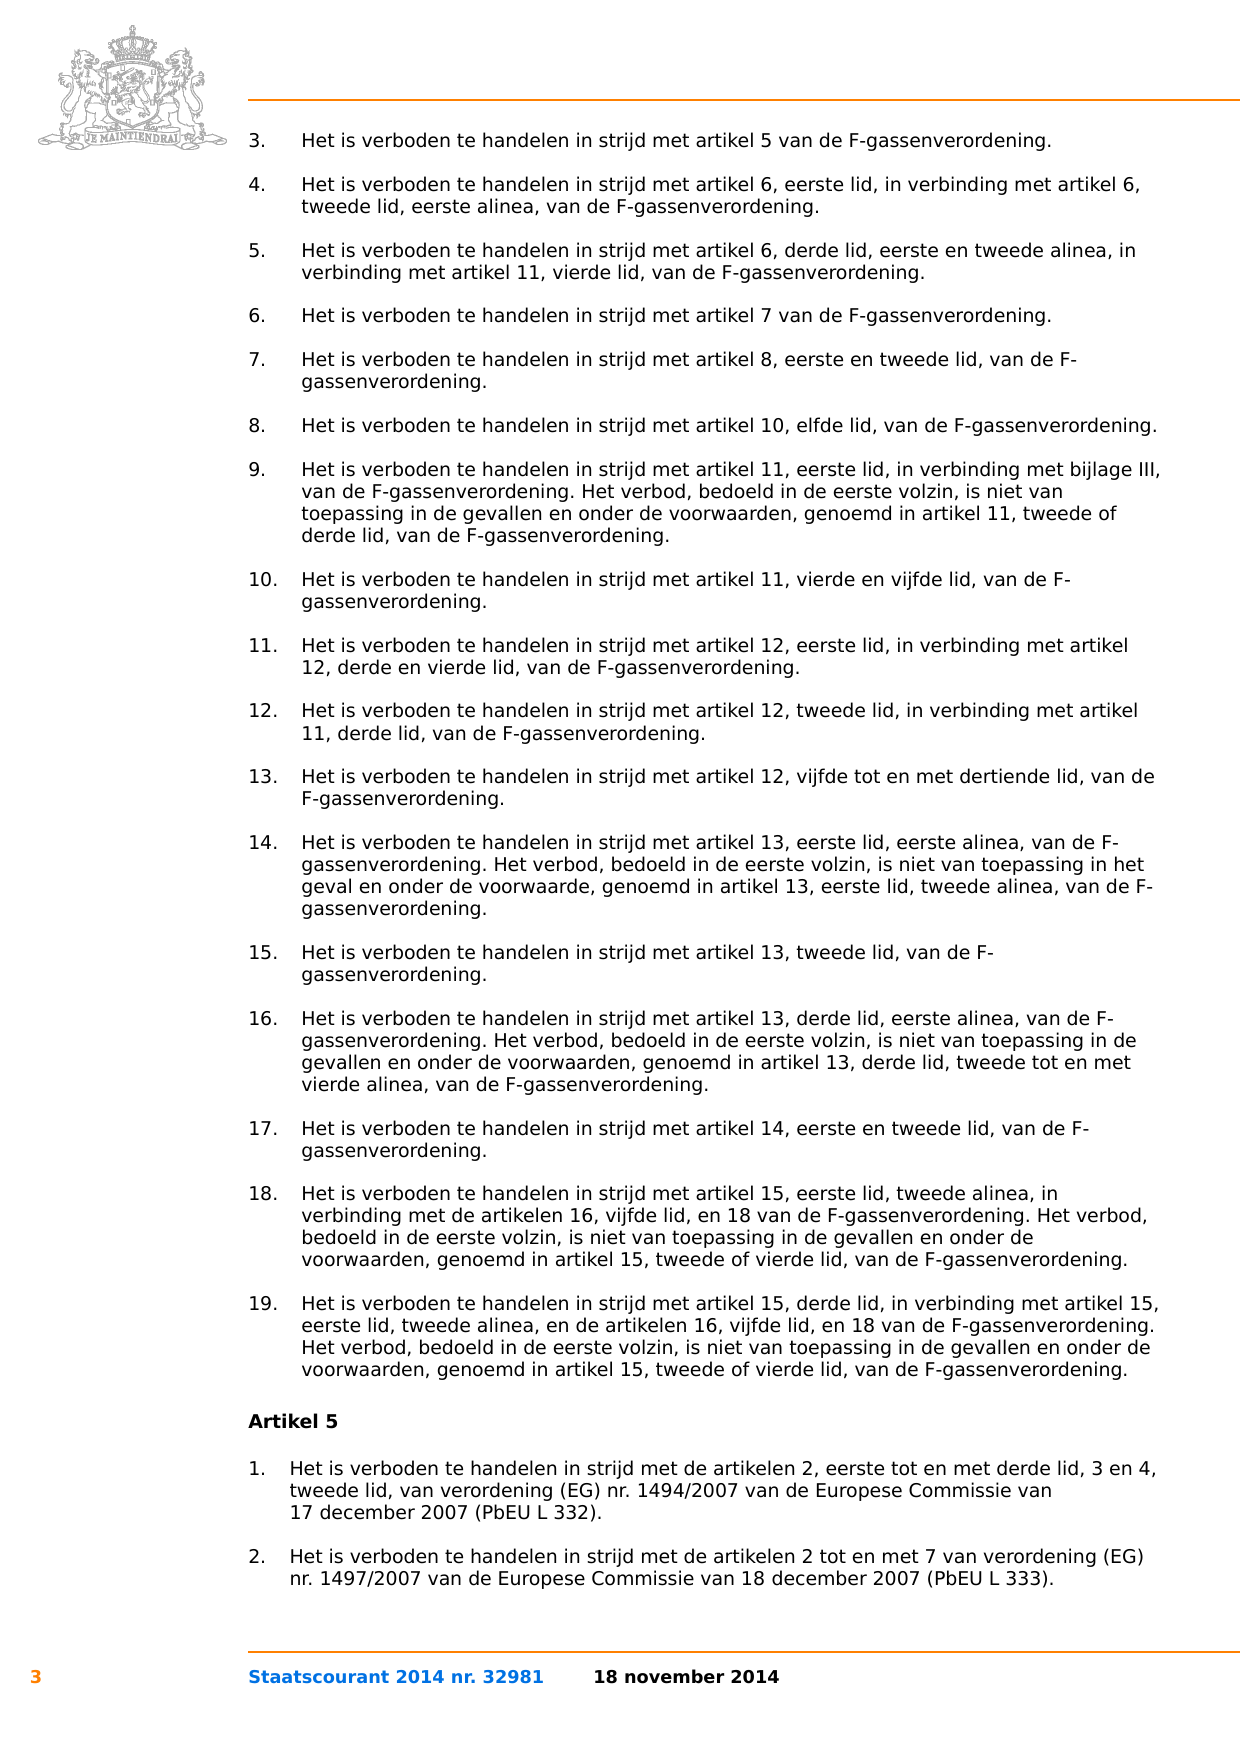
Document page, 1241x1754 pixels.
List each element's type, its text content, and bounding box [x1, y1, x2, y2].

text 9. Het is verboden te handelen in strijd met artikel 11, eerste lid, in verbinding met bijlage III, van de F-gassenverordening. Het verbod, bedoeld in de eerste volzin, is niet van toepassing in de gevallen en onder de voorwaarden, genoemd in artikel 11, tweede of derde lid, van de F-gassenverordening. [248, 459, 1163, 547]
text 3. Het is verboden te handelen in strijd met artikel 5 van de F-gassenverordening. [248, 130, 1163, 152]
text 14. Het is verboden te handelen in strijd met artikel 13, eerste lid, eerste alinea, van de F-gassenverordening. Het verbod, bedoeld in de eerste volzin, is niet van toepassing in het geval en onder de voorwaarde, genoemd in artikel 13, eerste lid, tweede alinea, van de F-gassenverordening. [248, 832, 1163, 920]
text 19. Het is verboden te handelen in strijd met artikel 15, derde lid, in verbinding met artikel 15, eerste lid, tweede alinea, en de artikelen 16, vijfde lid, en 18 van de F-gassenverordening. Het verbod, bedoeld in de eerste volzin, is niet van toepassing in de gevallen en onder de voorwaarden, genoemd in artikel 15, tweede of vierde lid, van de F-gassenverordening. [248, 1293, 1163, 1381]
text 4. Het is verboden te handelen in strijd met artikel 6, eerste lid, in verbinding met artikel 6, tweede lid, eerste alinea, van de F-gassenverordening. [248, 174, 1163, 218]
text 1. Het is verboden te handelen in strijd met de artikelen 2, eerste tot en met derde lid, 3 en 4, tweede lid, van verordening (EG) nr. 1494/2007 van de Europese Commissie van 17 december 2007 (PbEU L 332). [248, 1458, 1163, 1524]
text 6. Het is verboden te handelen in strijd met artikel 7 van de F-gassenverordening. [248, 305, 1163, 327]
text 7. Het is verboden te handelen in strijd met artikel 8, eerste en tweede lid, van de F-gassenverordening. [248, 349, 1163, 393]
text 5. Het is verboden te handelen in strijd met artikel 6, derde lid, eerste en tweede alinea, in verbinding met artikel 11, vierde lid, van de F-gassenverordening. [248, 239, 1163, 283]
text 10. Het is verboden te handelen in strijd met artikel 11, vierde en vijfde lid, van de F-gassenverordening. [248, 569, 1163, 613]
text 12. Het is verboden te handelen in strijd met artikel 12, tweede lid, in verbinding met artikel 11, derde lid, van de F-gassenverordening. [248, 700, 1163, 744]
text 2. Het is verboden te handelen in strijd met de artikelen 2 tot en met 7 van verordening (EG) nr. 1497/2007 van de Europese Commissie van 18 december 2007 (PbEU L 333). [248, 1546, 1163, 1590]
text 16. Het is verboden te handelen in strijd met artikel 13, derde lid, eerste alinea, van de F-gassenverordening. Het verbod, bedoeld in de eerste volzin, is niet van toepassing in de gevallen en onder de voorwaarden, genoemd in artikel 13, derde lid, tweede tot en met vierde alinea, van de F-gassenverordening. [248, 1008, 1163, 1096]
text 17. Het is verboden te handelen in strijd met artikel 14, eerste en tweede lid, van de F-gassenverordening. [248, 1117, 1163, 1161]
text 13. Het is verboden te handelen in strijd met artikel 12, vijfde tot en met dertiende lid, van de F-gassenverordening. [248, 766, 1163, 810]
text 11. Het is verboden te handelen in strijd met artikel 12, eerste lid, in verbinding met artikel 12, derde en vierde lid, van de F-gassenverordening. [248, 634, 1163, 678]
picture [38, 25, 227, 150]
text 15. Het is verboden te handelen in strijd met artikel 13, tweede lid, van de F-gassenverordening. [248, 942, 1163, 986]
subtitle Artikel 5 [248, 1411, 1163, 1433]
text 8. Het is verboden te handelen in strijd met artikel 10, elfde lid, van de F-gassenverordening. [248, 415, 1163, 437]
text 18. Het is verboden te handelen in strijd met artikel 15, eerste lid, tweede alinea, in verbinding met de artikelen 16, vijfde lid, en 18 van de F-gassenverordening. Het verbod, bedoeld in de eerste volzin, is niet van toepassing in de gevallen en onder de voorwaarden, genoemd in artikel 15, tweede of vierde lid, van de F-gassenverordening. [248, 1183, 1163, 1271]
